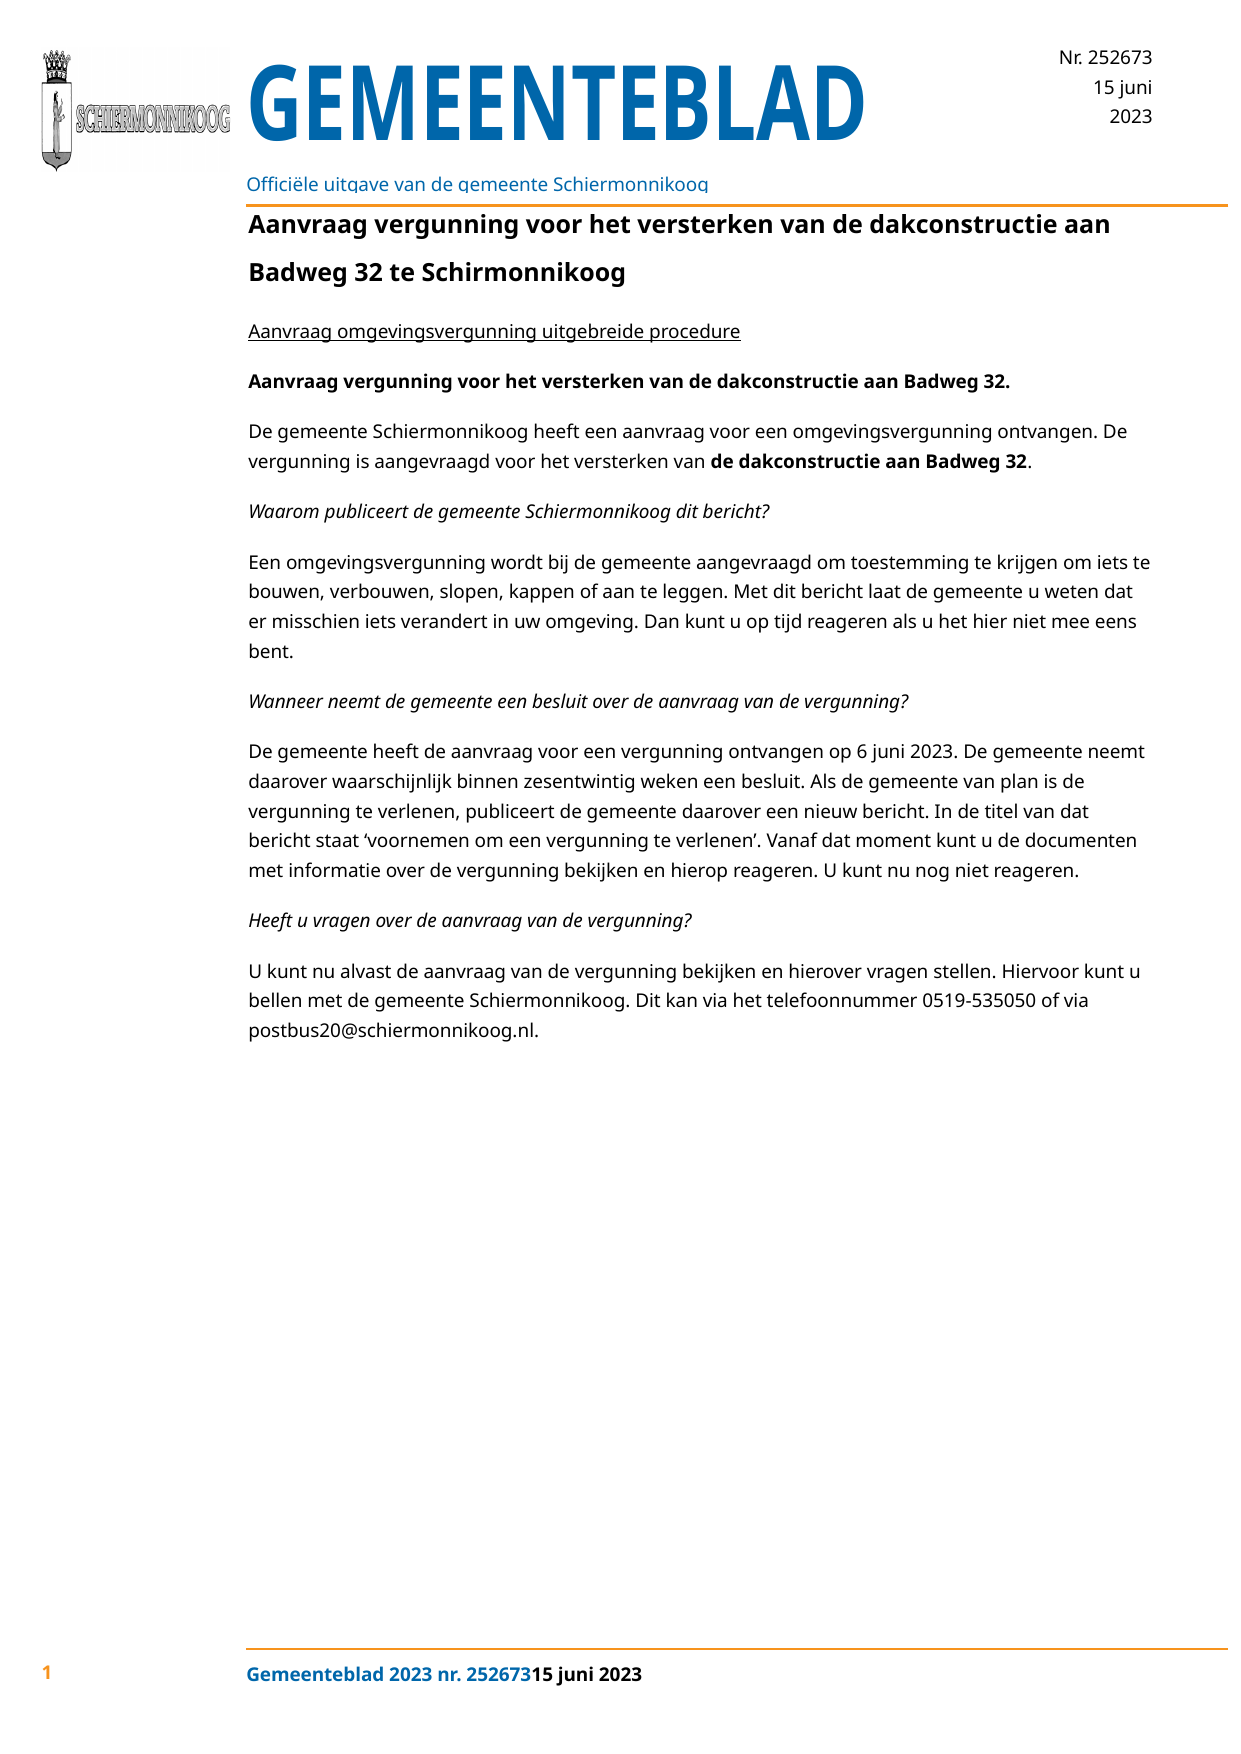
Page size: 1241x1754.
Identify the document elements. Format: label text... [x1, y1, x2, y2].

picture [41, 47, 231, 172]
text Aanvraag vergunning voor het versterken van de dakconstructie aan Badweg 32 te Schirmonnikoog [248, 207, 1152, 288]
text Waarom publiceert de gemeente Schiermonnikoog dit bericht? [248, 499, 1152, 524]
text Wanneer neemt de gemeente een besluit over de aanvraag van de vergunning? [248, 688, 1152, 714]
text Aanvraag omgevingsvergunning uitgebreide procedure [248, 318, 1152, 344]
text U kunt nu alvast de aanvraag van de vergunning bekijken en hierover vragen stellen. Hiervoor kunt u bellen met de gemeente Schiermonnikoog. Dit kan via het telefoonnummer 0519-535050 of via postbus20@schiermonnikoog.nl. [248, 958, 1152, 1043]
text Aanvraag vergunning voor het versterken van de dakconstructie aan Badweg 32. [248, 368, 1152, 394]
text Een omgevingsvergunning wordt bij de gemeente aangevraagd om toestemming te krijgen om iets te bouwen, verbouwen, slopen, kappen of aan te leggen. Met dit bericht laat de gemeente u weten dat er misschien iets verandert in uw omgeving. Dan kunt u op tijd reageren als u het hier niet mee eens bent. [248, 549, 1152, 664]
text Heeft u vragen over de aanvraag van de vergunning? [248, 907, 1152, 933]
text De gemeente Schiermonnikoog heeft een aanvraag voor een omgevingsvergunning ontvangen. De vergunning is aangevraagd voor het versterken van de dakconstructie aan Badweg 32. [248, 419, 1152, 474]
text De gemeente heeft de aanvraag voor een vergunning ontvangen op 6 juni 2023. De gemeente neemt daarover waarschijnlijk binnen zesentwintig weken een besluit. Als de gemeente van plan is de vergunning te verlenen, publiceert de gemeente daarover een nieuw bericht. In de titel van dat bericht staat ‘voornemen om een vergunning te verlenen’. Vanaf dat moment kunt u de documenten met informatie over de vergunning bekijken en hierop reageren. U kunt nu nog niet reageren. [248, 739, 1152, 883]
